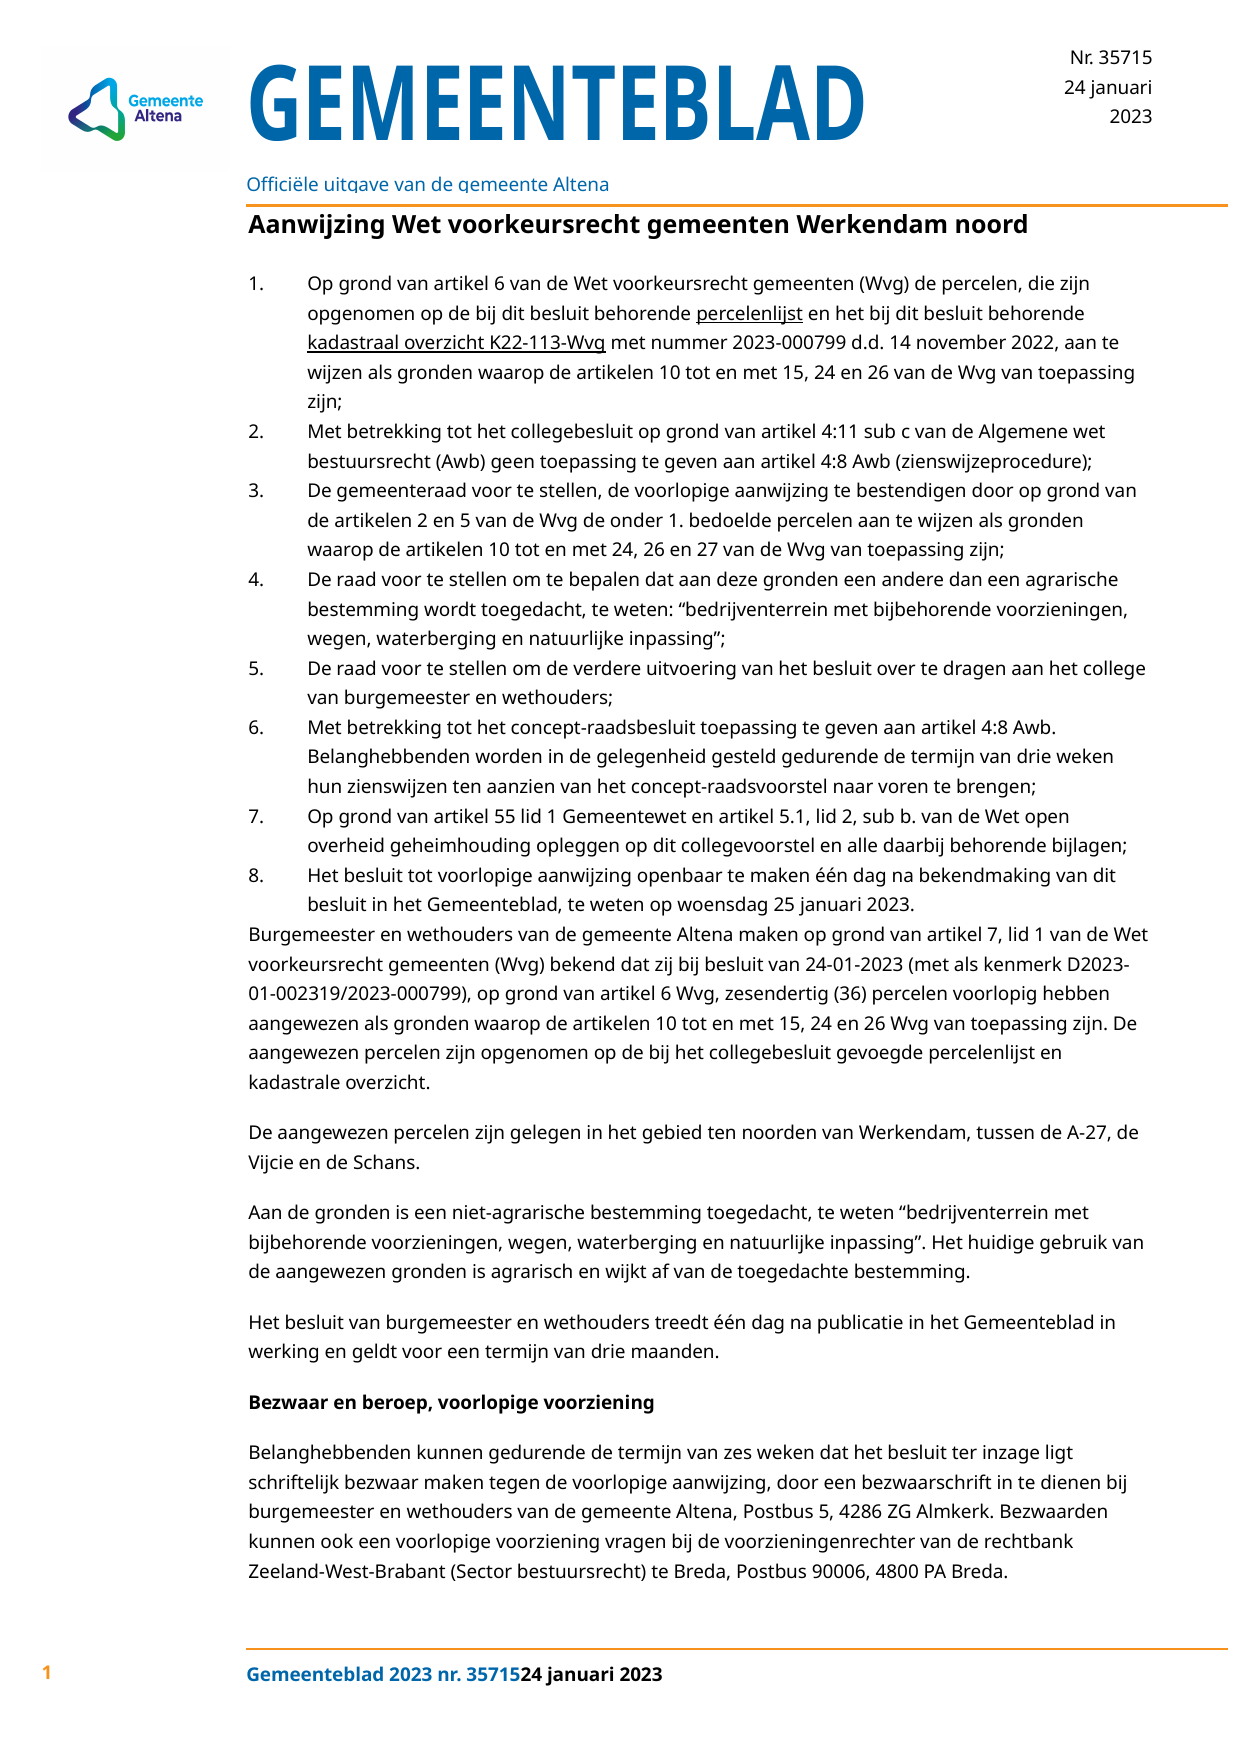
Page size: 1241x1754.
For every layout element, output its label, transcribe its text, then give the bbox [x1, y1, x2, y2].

text Aan de gronden is een niet-agrarische bestemming toegedacht, te weten “bedrijventerrein met bijbehorende voorzieningen, wegen, waterberging en natuurlijke inpassing”. Het huidige gebruik van de aangewezen gronden is agrarisch en wijkt af van de toegedachte bestemming. [248, 1199, 1152, 1284]
text Het besluit van burgemeester en wethouders treedt één dag na publicatie in het Gemeenteblad in werking en geldt voor een termijn van drie maanden. [248, 1309, 1152, 1364]
list Het besluit tot voorlopige aanwijzing openbaar te maken één dag na bekendmaking van dit besluit in het Gemeenteblad, te weten op woensdag 25 januari 2023. [248, 862, 1152, 917]
list Op grond van artikel 55 lid 1 Gemeentewet en artikel 5.1, lid 2, sub b. van de Wet open overheid geheimhouding opleggen op dit collegevoorstel en alle daarbij behorende bijlagen; [248, 803, 1152, 858]
list De gemeenteraad voor te stellen, de voorlopige aanwijzing te bestendigen door op grond van de artikelen 2 en 5 van de Wvg de onder 1. bedoelde percelen aan te wijzen als gronden waarop de artikelen 10 tot en met 24, 26 en 27 van de Wvg van toepassing zijn; [248, 477, 1152, 562]
text Burgemeester en wethouders van de gemeente Altena maken op grond van artikel 7, lid 1 van de Wet voorkeursrecht gemeenten (Wvg) bekend dat zij bij besluit van 24-01-2023 (met als kenmerk D2023-01-002319/2023-000799), op grond van artikel 6 Wvg, zesendertig (36) percelen voorlopig hebben aangewezen als gronden waarop de artikelen 10 tot en met 15, 24 en 26 Wvg van toepassing zijn. De aangewezen percelen zijn opgenomen op de bij het collegebesluit gevoegde percelenlijst en kadastrale overzicht. [248, 921, 1152, 1095]
text Belanghebbenden kunnen gedurende de termijn van zes weken dat het besluit ter inzage ligt schriftelijk bezwaar maken tegen de voorlopige aanwijzing, door een bezwaarschrift in te dienen bij burgemeester en wethouders van de gemeente Altena, Postbus 5, 4286 ZG Almkerk. Bezwaarden kunnen ook een voorlopige voorziening vragen bij de voorzieningenrechter van de rechtbank Zeeland-West-Brabant (Sector bestuursrecht) te Breda, Postbus 90006, 4800 PA Breda. [248, 1439, 1152, 1583]
list De raad voor te stellen om de verdere uitvoering van het besluit over te dragen aan het college van burgemeester en wethouders; [248, 655, 1152, 710]
list De raad voor te stellen om te bepalen dat aan deze gronden een andere dan een agrarische bestemming wordt toegedacht, te weten: “bedrijventerrein met bijbehorende voorzieningen, wegen, waterberging en natuurlijke inpassing”; [248, 566, 1152, 651]
list Met betrekking tot het concept-raadsbesluit toepassing te geven aan artikel 4:8 Awb. Belanghebbenden worden in de gelegenheid gesteld gedurende de termijn van drie weken hun zienswijzen ten aanzien van het concept-raadsvoorstel naar voren te brengen; [248, 714, 1152, 799]
text Bezwaar en beroep, voorlopige voorziening [248, 1389, 1152, 1415]
text De aangewezen percelen zijn gelegen in het gebied ten noorden van Werkendam, tussen de A-27, de Vijcie en de Schans. [248, 1119, 1152, 1175]
list Met betrekking tot het collegebesluit op grond van artikel 4:11 sub c van de Algemene wet bestuursrecht (Awb) geen toepassing te geven aan artikel 4:8 Awb (zienswijzeprocedure); [248, 418, 1152, 473]
list Op grond van artikel 6 van de Wet voorkeursrecht gemeenten (Wvg) de percelen, die zijn opgenomen op de bij dit besluit behorende percelenlijst en het bij dit besluit behorende kadastraal overzicht K22-113-Wvg met nummer 2023-000799 d.d. 14 november 2022, aan te wijzen als gronden waarop de artikelen 10 tot en met 15, 24 en 26 van de Wvg van toepassing zijn; [248, 270, 1152, 414]
text Aanwijzing Wet voorkeursrecht gemeenten Werkendam noord [248, 207, 1152, 241]
picture [41, 47, 231, 172]
